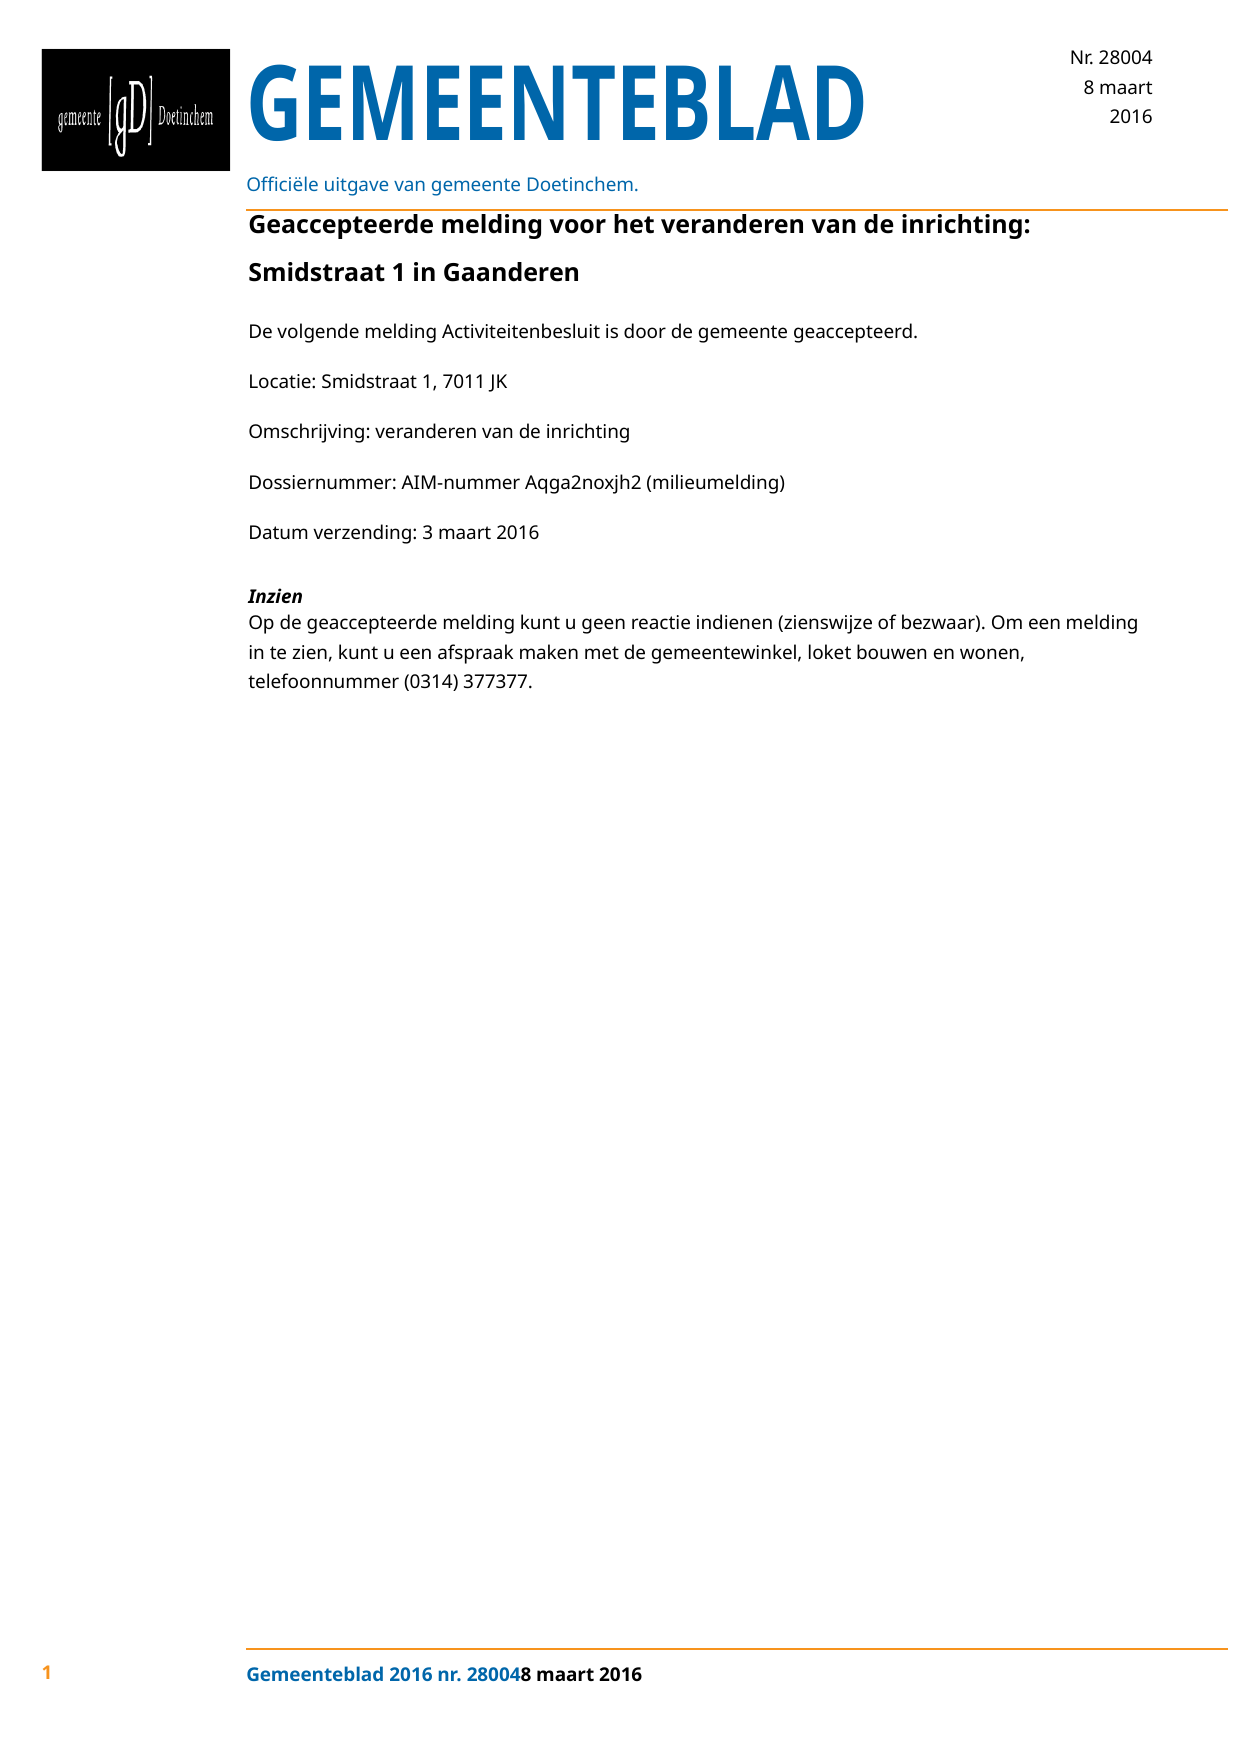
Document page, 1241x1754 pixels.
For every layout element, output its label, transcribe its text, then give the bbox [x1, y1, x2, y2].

picture [41, 47, 231, 172]
text Locatie: Smidstraat 1, 7011 JK [248, 368, 1152, 394]
text Op de geaccepteerde melding kunt u geen reactie indienen (zienswijze of bezwaar). Om een melding in te zien, kunt u een afspraak maken met de gemeentewinkel, loket bouwen en wonen, telefoonnummer (0314) 377377. [248, 609, 1152, 694]
text Dossiernummer: AIM-nummer Aqga2noxjh2 (milieumelding) [248, 469, 1152, 495]
text Inzien [248, 583, 1152, 609]
text Datum verzending: 3 maart 2016 [248, 519, 1152, 545]
text Omschrijving: veranderen van de inrichting [248, 419, 1152, 444]
text De volgende melding Activiteitenbesluit is door de gemeente geaccepteerd. [248, 318, 1152, 344]
text Geaccepteerde melding voor het veranderen van de inrichting: Smidstraat 1 in Gaanderen [248, 211, 1152, 288]
